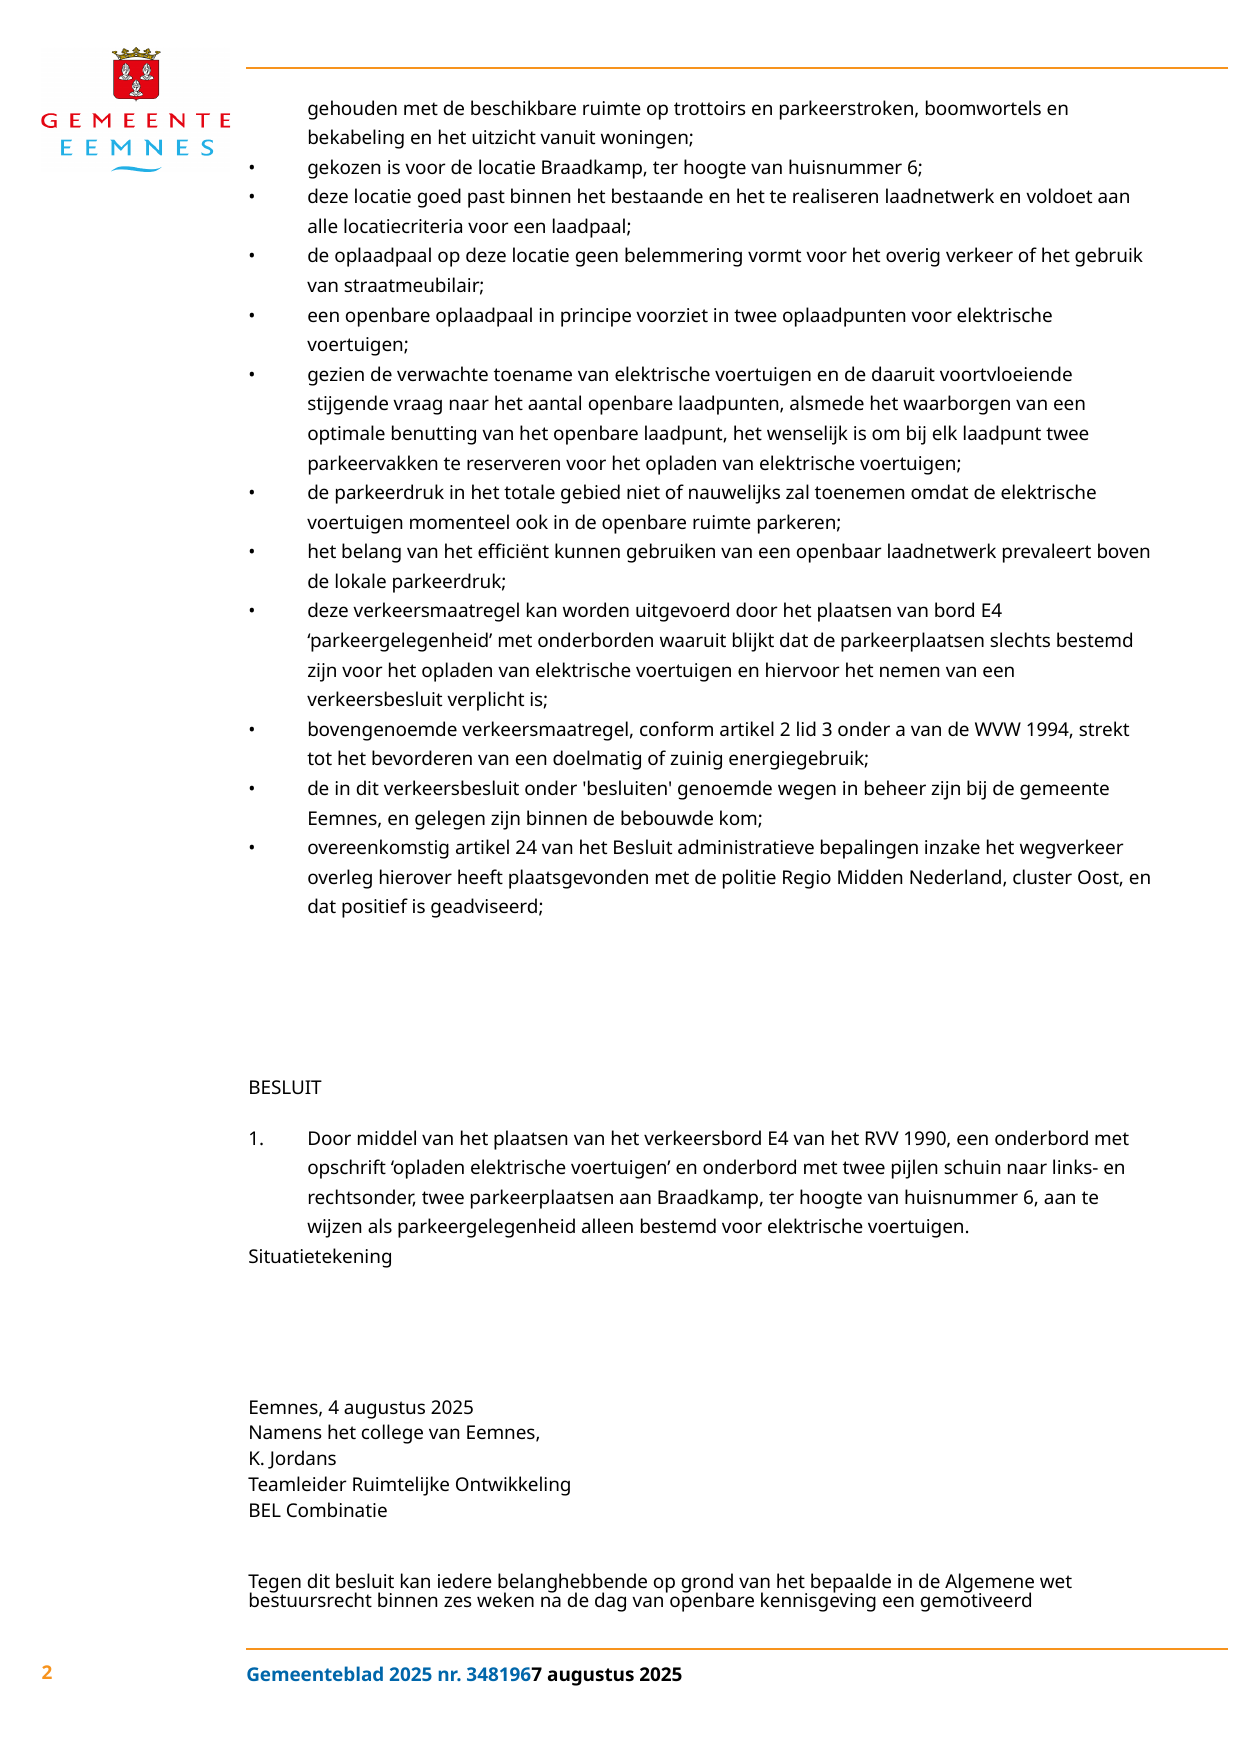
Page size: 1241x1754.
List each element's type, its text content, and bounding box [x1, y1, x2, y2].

list een openbare oplaadpaal in principe voorziet in twee oplaadpunten voor elektrische voertuigen; [248, 302, 1152, 357]
list overeenkomstig artikel 24 van het Besluit administratieve bepalingen inzake het wegverkeer overleg hierover heeft plaatsgevonden met de politie Regio Midden Nederland, cluster Oost, en dat positief is geadviseerd; [248, 834, 1152, 919]
picture [41, 47, 231, 172]
text BESLUIT [248, 1074, 1152, 1100]
text K. Jordans [248, 1445, 1152, 1471]
list deze locatie goed past binnen het bestaande en het te realiseren laadnetwerk en voldoet aan alle locatiecriteria voor een laadpaal; [248, 183, 1152, 239]
list het belang van het efficiënt kunnen gebruiken van een openbaar laadnetwerk prevaleert boven de lokale parkeerdruk; [248, 538, 1152, 594]
list de parkeerdruk in het totale gebied niet of nauwelijks zal toenemen omdat de elektrische voertuigen momenteel ook in de openbare ruimte parkeren; [248, 479, 1152, 535]
text Situatietekening [248, 1243, 1152, 1269]
text Namens het college van Eemnes, [248, 1419, 1152, 1445]
list gehouden met de beschikbare ruimte op trottoirs en parkeerstroken, boomwortels en bekabeling en het uitzicht vanuit woningen; [248, 95, 1152, 150]
text BEL Combinatie [248, 1497, 1152, 1522]
text Tegen dit besluit kan iedere belanghebbende op grond van het bepaalde in de Algemene wet bestuursrecht binnen zes weken na de dag van openbare kennisgeving een gemotiveerd [248, 1573, 1152, 1612]
text Eemnes, 4 augustus 2025 [248, 1394, 1152, 1419]
list de in dit verkeersbesluit onder 'besluiten' genoemde wegen in beheer zijn bij de gemeente Eemnes, en gelegen zijn binnen de bebouwde kom; [248, 775, 1152, 831]
text Teamleider Ruimtelijke Ontwikkeling [248, 1471, 1152, 1497]
list deze verkeersmaatregel kan worden uitgevoerd door het plaatsen van bord E4 ‘parkeergelegenheid’ met onderborden waaruit blijkt dat de parkeerplaatsen slechts bestemd zijn voor het opladen van elektrische voertuigen en hiervoor het nemen van een verkeersbesluit verplicht is; [248, 598, 1152, 712]
list gezien de verwachte toename van elektrische voertuigen en de daaruit voortvloeiende stijgende vraag naar het aantal openbare laadpunten, alsmede het waarborgen van een optimale benutting van het openbare laadpunt, het wenselijk is om bij elk laadpunt twee parkeervakken te reserveren voor het opladen van elektrische voertuigen; [248, 361, 1152, 476]
list bovengenoemde verkeersmaatregel, conform artikel 2 lid 3 onder a van de WVW 1994, strekt tot het bevorderen van een doelmatig of zuinig energiegebruik; [248, 716, 1152, 771]
list de oplaadpaal op deze locatie geen belemmering vormt voor het overig verkeer of het gebruik van straatmeubilair; [248, 243, 1152, 298]
list gekozen is voor de locatie Braadkamp, ter hoogte van huisnummer 6; [248, 154, 1152, 180]
list Door middel van het plaatsen van het verkeersbord E4 van het RVV 1990, een onderbord met opschrift ‘opladen elektrische voertuigen’ en onderbord met twee pijlen schuin naar links- en rechtsonder, twee parkeerplaatsen aan Braadkamp, ter hoogte van huisnummer 6, aan te wijzen als parkeergelegenheid alleen bestemd voor elektrische voertuigen. [248, 1125, 1152, 1239]
